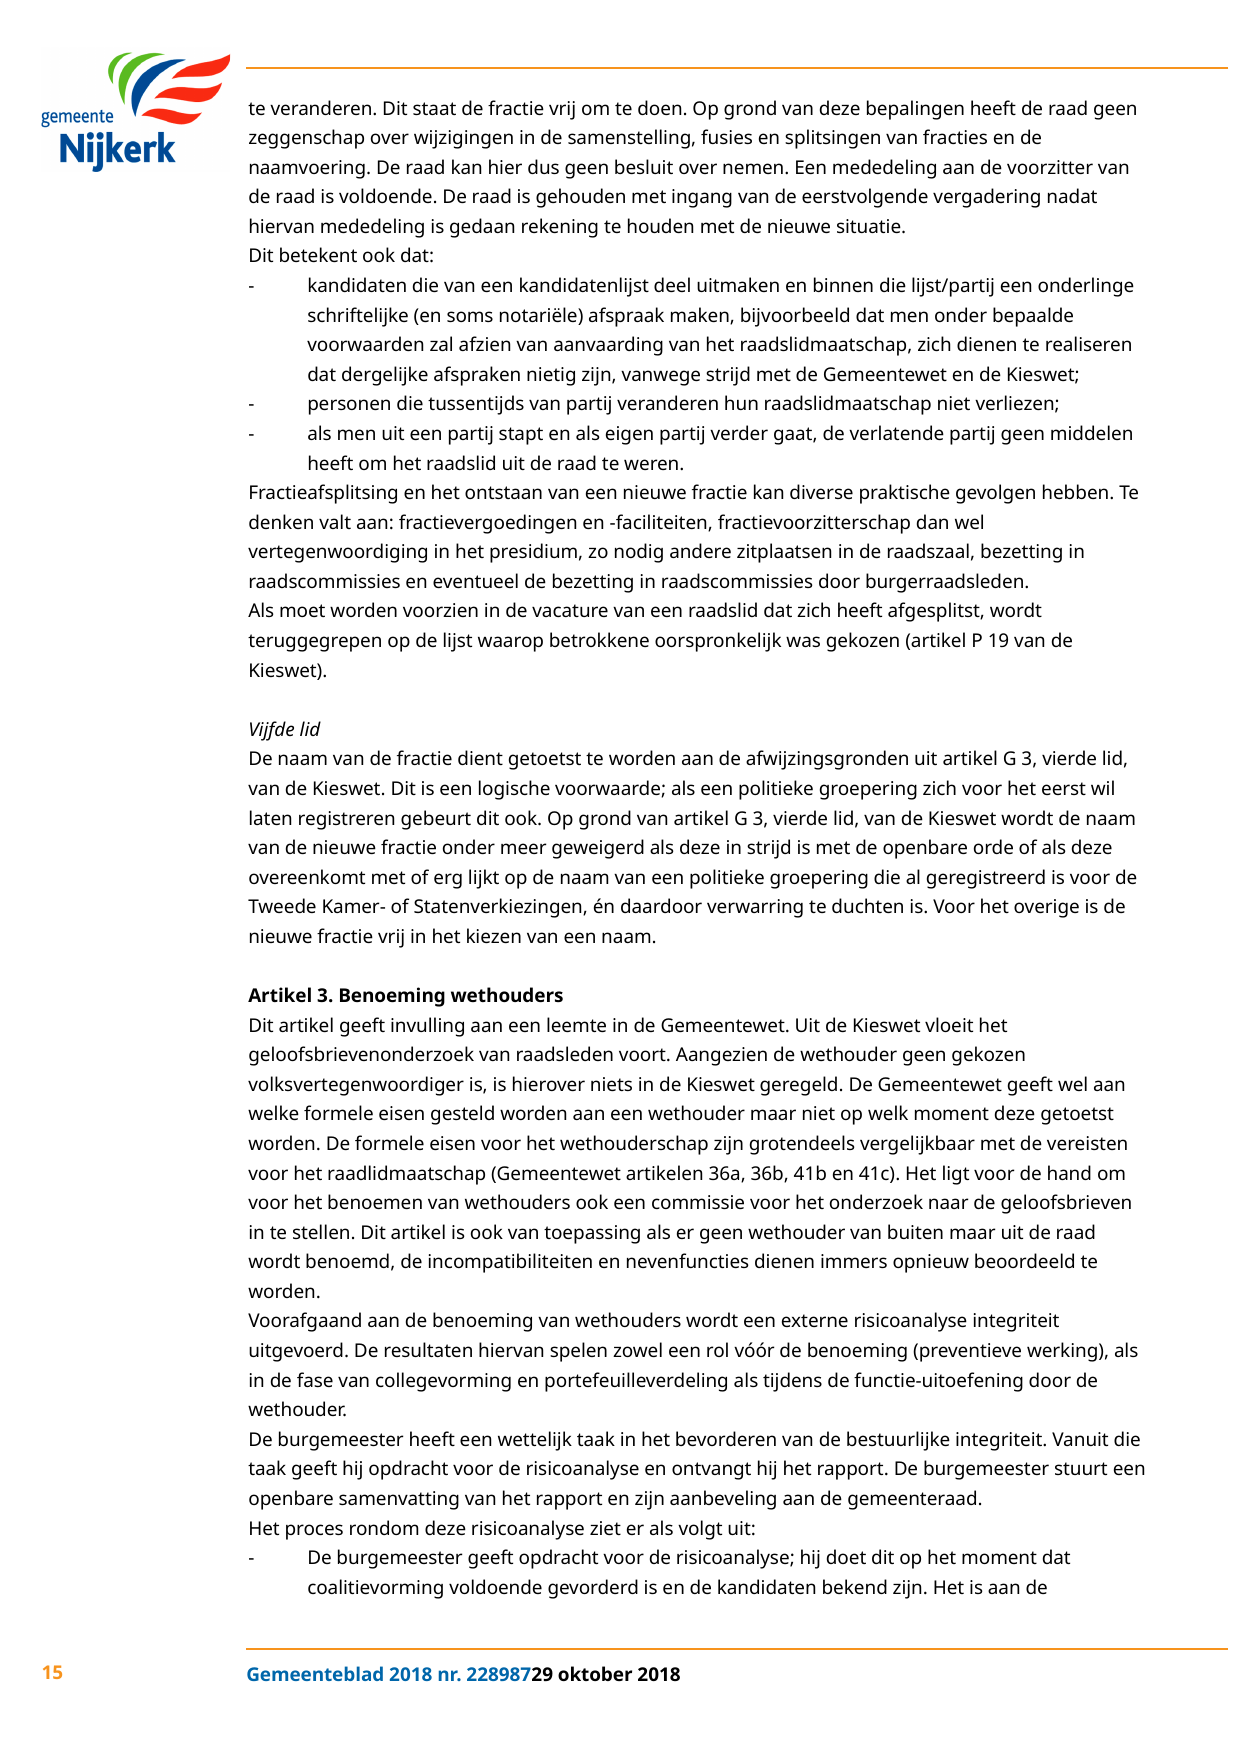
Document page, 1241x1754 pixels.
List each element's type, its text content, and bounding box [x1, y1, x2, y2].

text De naam van de fractie dient getoetst te worden aan de afwijzingsgronden uit artikel G 3, vierde lid, van de Kieswet. Dit is een logische voorwaarde; als een politieke groepering zich voor het eerst wil laten registreren gebeurt dit ook. Op grond van artikel G 3, vierde lid, van de Kieswet wordt de naam van de nieuwe fractie onder meer geweigerd als deze in strijd is met de openbare orde of als deze overeenkomt met of erg lijkt op de naam van een politieke groepering die al geregistreerd is voor de Tweede Kamer- of Statenverkiezingen, én daardoor verwarring te duchten is. Voor het overige is de nieuwe fractie vrij in het kiezen van een naam. [248, 746, 1152, 949]
text Als moet worden voorzien in de vacature van een raadslid dat zich heeft afgesplitst, wordt teruggegrepen op de lijst waarop betrokkene oorspronkelijk was gekozen (artikel P 19 van de Kieswet). [248, 598, 1152, 683]
text De burgemeester heeft een wettelijk taak in het bevorderen van de bestuurlijke integriteit. Vanuit die taak geeft hij opdracht voor de risicoanalyse en ontvangt hij het rapport. De burgemeester stuurt een openbare samenvatting van het rapport en zijn aanbeveling aan de gemeenteraad. [248, 1426, 1152, 1511]
text Het proces rondom deze risicoanalyse ziet er als volgt uit: [248, 1515, 1152, 1541]
text Dit artikel geeft invulling aan een leemte in de Gemeentewet. Uit de Kieswet vloeit het geloofsbrievenonderzoek van raadsleden voort. Aangezien de wethouder geen gekozen volksvertegenwoordiger is, is hierover niets in de Kieswet geregeld. De Gemeentewet geeft wel aan welke formele eisen gesteld worden aan een wethouder maar niet op welk moment deze getoetst worden. De formele eisen voor het wethouderschap zijn grotendeels vergelijkbaar met de vereisten voor het raadlidmaatschap (Gemeentewet artikelen 36a, 36b, 41b en 41c). Het ligt voor de hand om voor het benoemen van wethouders ook een commissie voor het onderzoek naar de geloofsbrieven in te stellen. Dit artikel is ook van toepassing als er geen wethouder van buiten maar uit de raad wordt benoemd, de incompatibiliteiten en nevenfuncties dienen immers opnieuw beoordeeld te worden. [248, 1012, 1152, 1304]
list kandidaten die van een kandidatenlijst deel uitmaken en binnen die lijst/partij een onderlinge schriftelijke (en soms notariële) afspraak maken, bijvoorbeeld dat men onder bepaalde voorwaarden zal afzien van aanvaarding van het raadslidmaatschap, zich dienen te realiseren dat dergelijke afspraken nietig zijn, vanwege strijd met de Gemeentewet en de Kieswet; [248, 272, 1152, 387]
text te veranderen. Dit staat de fractie vrij om te doen. Op grond van deze bepalingen heeft de raad geen zeggenschap over wijzigingen in de samenstelling, fusies en splitsingen van fracties en de naamvoering. De raad kan hier dus geen besluit over nemen. Een mededeling aan de voorzitter van de raad is voldoende. De raad is gehouden met ingang van de eerstvolgende vergadering nadat hiervan mededeling is gedaan rekening te houden met de nieuwe situatie. [248, 95, 1152, 239]
picture [41, 47, 231, 172]
text Artikel 3. Benoeming wethouders [248, 982, 1152, 1008]
list De burgemeester geeft opdracht voor de risicoanalyse; hij doet dit op het moment dat coalitievorming voldoende gevorderd is en de kandidaten bekend zijn. Het is aan de [248, 1544, 1152, 1600]
text Fractieafsplitsing en het ontstaan van een nieuwe fractie kan diverse praktische gevolgen hebben. Te denken valt aan: fractievergoedingen en -faciliteiten, fractievoorzitterschap dan wel vertegenwoordiging in het presidium, zo nodig andere zitplaatsen in de raadszaal, bezetting in raadscommissies en eventueel de bezetting in raadscommissies door burgerraadsleden. [248, 479, 1152, 594]
text Voorafgaand aan de benoeming van wethouders wordt een externe risicoanalyse integriteit uitgevoerd. De resultaten hiervan spelen zowel een rol vóór de benoeming (preventieve werking), als in de fase van collegevorming en portefeuilleverdeling als tijdens de functie-uitoefening door de wethouder. [248, 1308, 1152, 1422]
list personen die tussentijds van partij veranderen hun raadslidmaatschap niet verliezen; [248, 391, 1152, 416]
text Dit betekent ook dat: [248, 243, 1152, 268]
text Vijfde lid [248, 716, 1152, 742]
list als men uit een partij stapt en als eigen partij verder gaat, de verlatende partij geen middelen heeft om het raadslid uit de raad te weren. [248, 420, 1152, 476]
